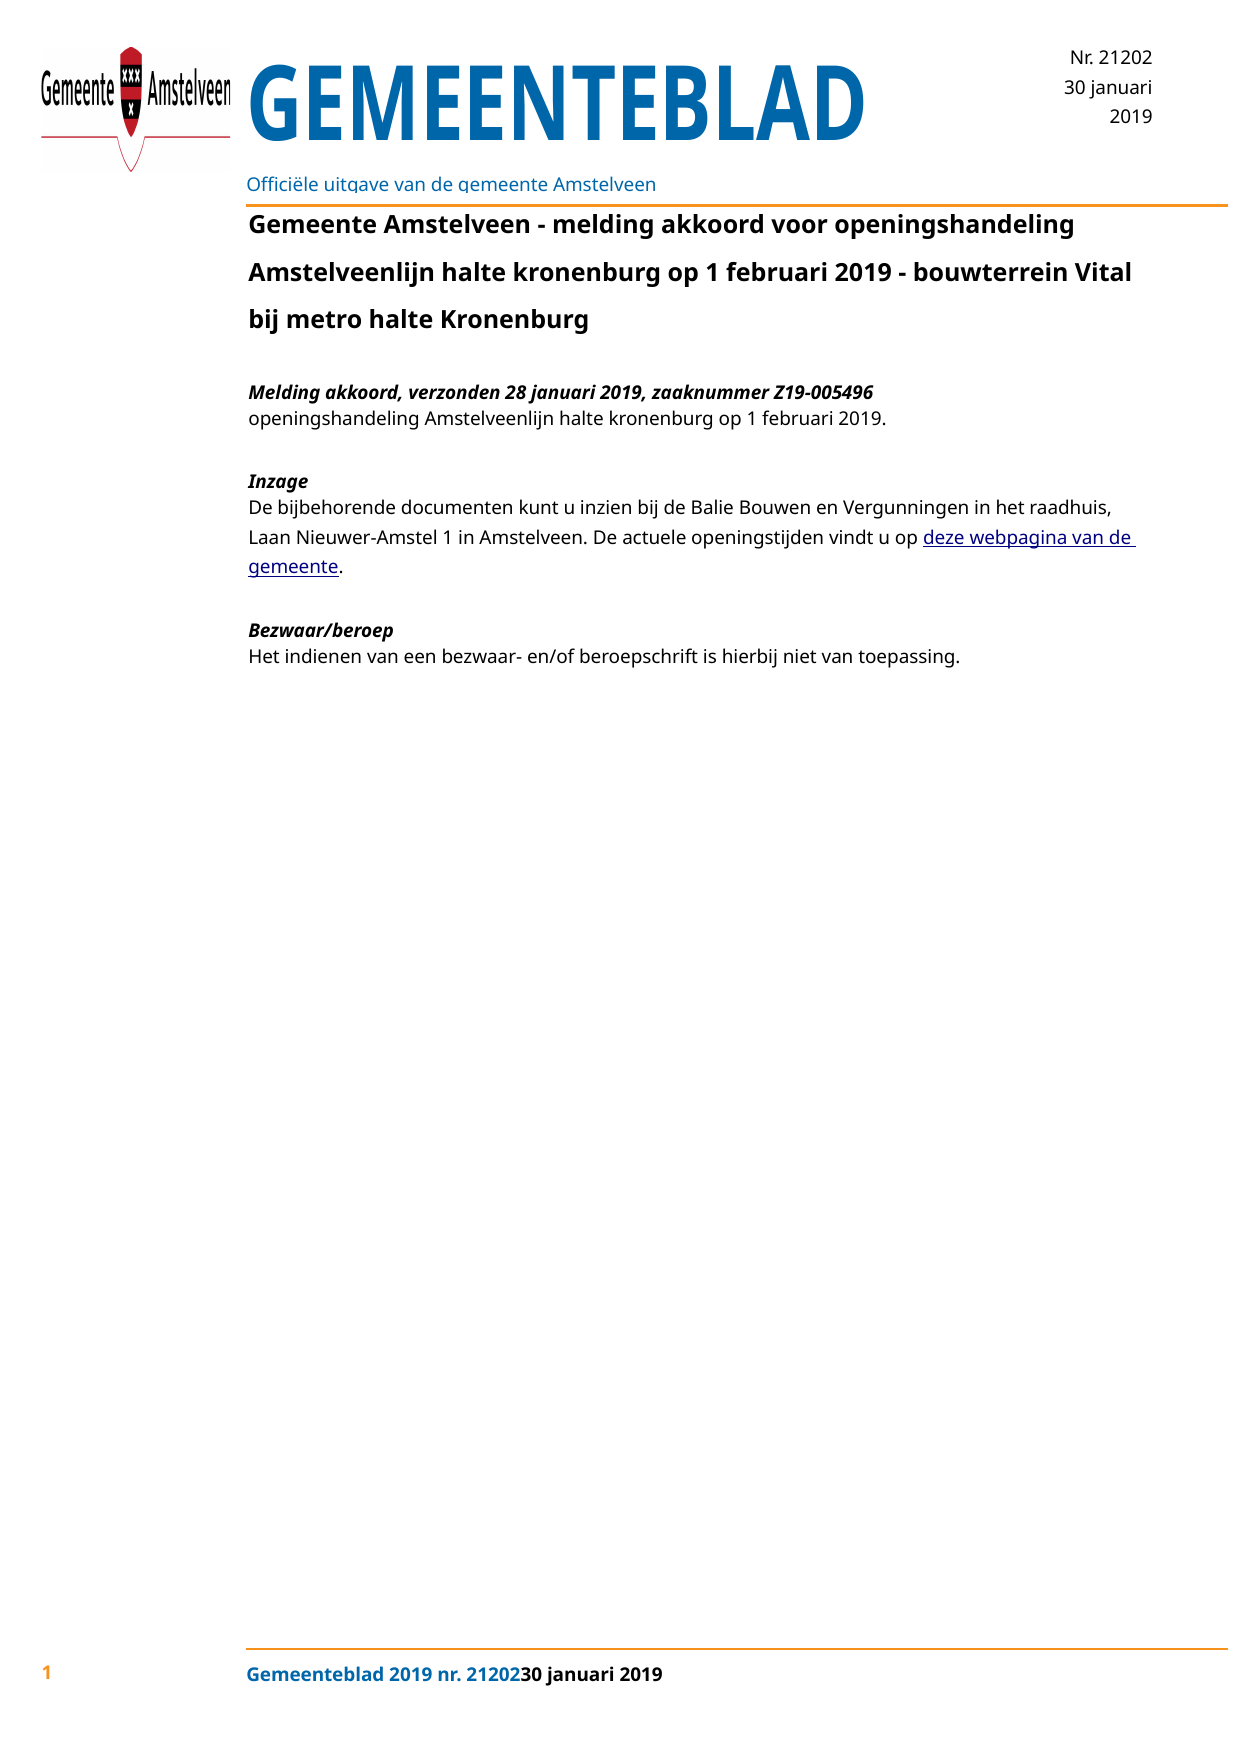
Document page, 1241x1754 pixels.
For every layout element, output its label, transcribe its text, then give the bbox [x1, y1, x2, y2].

text Bezwaar/beroep [248, 618, 1152, 643]
text Het indienen van een bezwaar- en/of beroepschrift is hierbij niet van toepassing. [248, 643, 1152, 669]
text De bijbehorende documenten kunt u inzien bij de Balie Bouwen en Vergunningen in het raadhuis, Laan Nieuwer-Amstel 1 in Amstelveen. De actuele openingstijden vindt u op deze webpagina van de gemeente. [248, 494, 1152, 579]
picture [41, 47, 231, 172]
text Gemeente Amstelveen - melding akkoord voor openingshandeling Amstelveenlijn halte kronenburg op 1 februari 2019 - bouwterrein Vital bij metro halte Kronenburg [248, 207, 1152, 336]
text Inzage [248, 469, 1152, 494]
text Melding akkoord, verzonden 28 januari 2019, zaaknummer Z19-005496 [248, 379, 1152, 405]
text openingshandeling Amstelveenlijn halte kronenburg op 1 februari 2019. [248, 405, 1152, 431]
